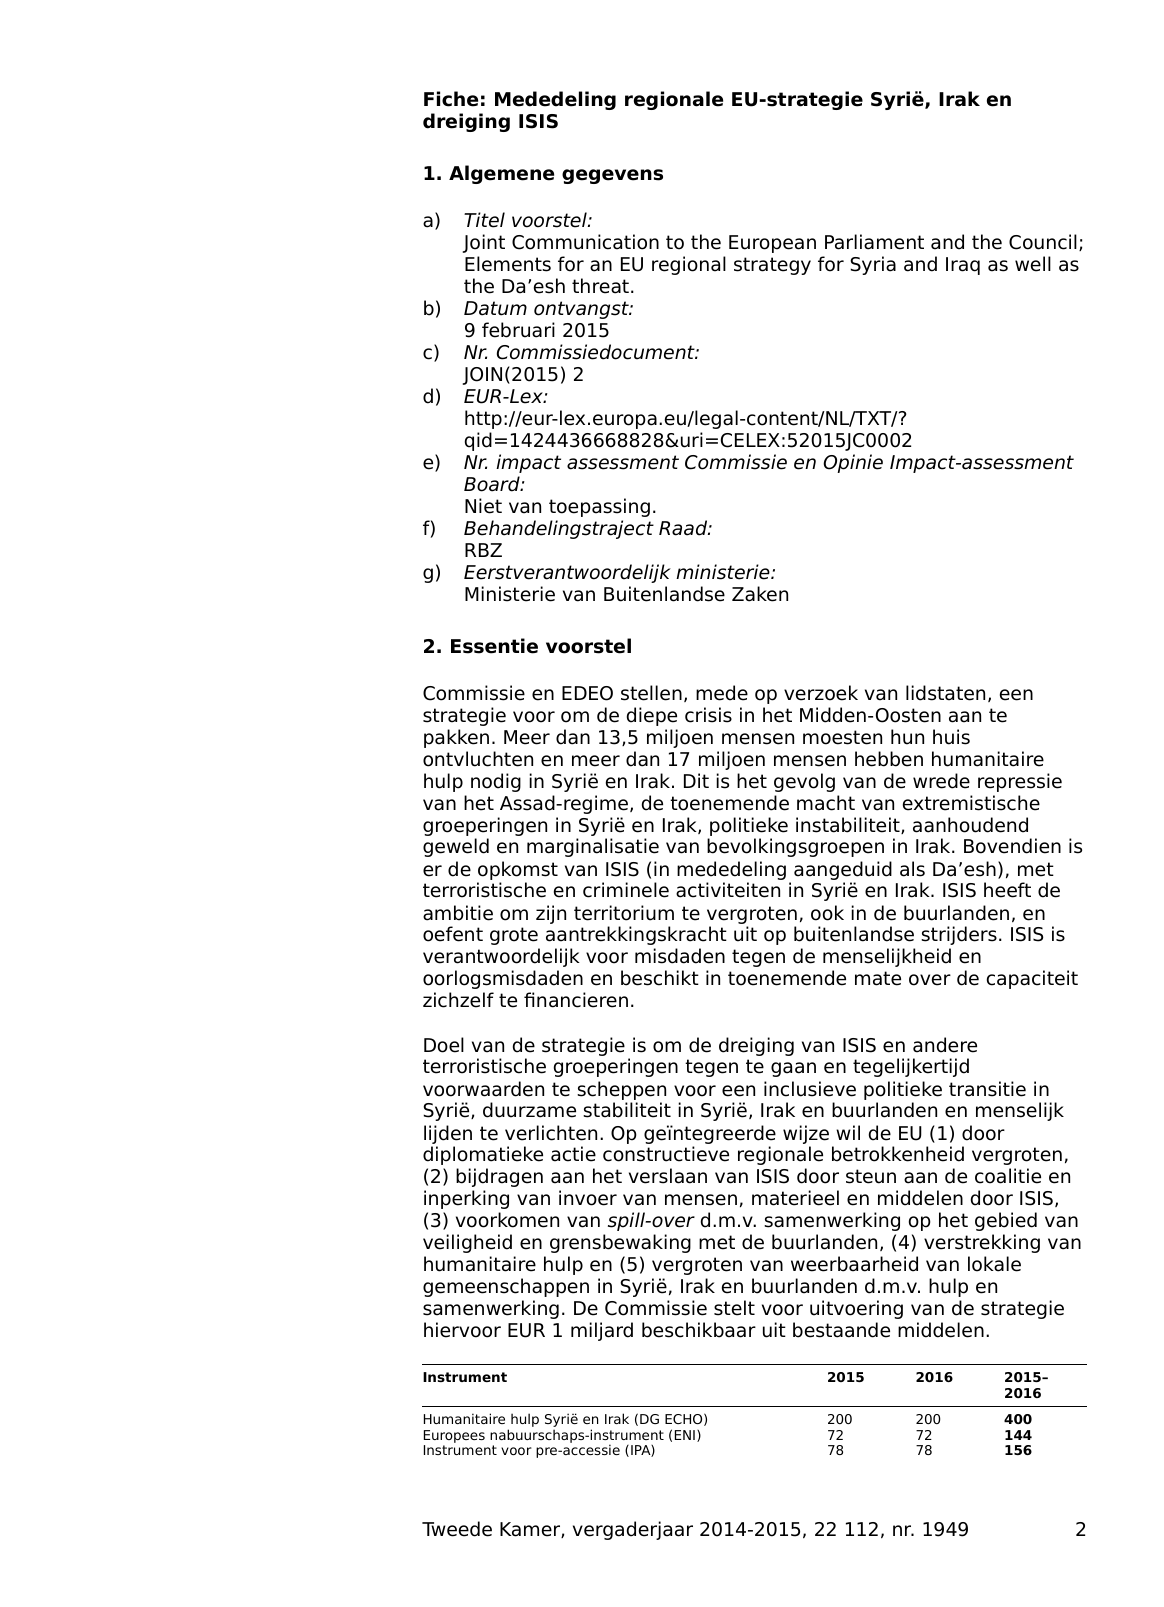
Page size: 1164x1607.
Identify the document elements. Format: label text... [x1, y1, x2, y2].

text RBZ [464, 540, 1087, 562]
table_cell 200 [910, 1407, 998, 1427]
text Niet van toepassing. [464, 496, 1087, 518]
text Doel van de strategie is om de dreiging van ISIS en andere terroristische groeperingen tegen te gaan en tegelijkertijd voorwaarden te scheppen voor een inclusieve politieke transitie in Syrië, duurzame stabiliteit in Syrië, Irak en buurlanden en menselijk lijden te verlichten. Op geïntegreerde wijze wil de EU (1) door diplomatieke actie constructieve regionale betrokkenheid vergroten, (2) bijdragen aan het verslaan van ISIS door steun aan de coalitie en inperking van invoer van mensen, materieel en middelen door ISIS, (3) voorkomen van spill-over d.m.v. samenwerking op het gebied van veiligheid en grensbewaking met de buurlanden, (4) verstrekking van humanitaire hulp en (5) vergroten van weerbaarheid van lokale gemeenschappen in Syrië, Irak en buurlanden d.m.v. hulp en samenwerking. De Commissie stelt voor uitvoering van de strategie hiervoor EUR 1 miljard beschikbaar uit bestaande middelen. [422, 1034, 1087, 1342]
table_header 2016 [910, 1365, 998, 1406]
table_cell 78 [821, 1443, 909, 1459]
table_header Instrument [422, 1365, 821, 1406]
table_cell 400 [998, 1407, 1087, 1427]
table_cell 200 [821, 1407, 909, 1427]
text d) EUR-Lex: [422, 386, 1087, 408]
table_cell Humanitaire hulp Syrië en Irak (DG ECHO) [422, 1407, 821, 1427]
text Commissie en EDEO stellen, mede op verzoek van lidstaten, een strategie voor om de diepe crisis in het Midden-Oosten aan te pakken. Meer dan 13,5 miljoen mensen moesten hun huis ontvluchten en meer dan 17 miljoen mensen hebben humanitaire hulp nodig in Syrië en Irak. Dit is het gevolg van de wrede repressie van het Assad-regime, de toenemende macht van extremistische groeperingen in Syrië en Irak, politieke instabiliteit, aanhoudend geweld en marginalisatie van bevolkingsgroepen in Irak. Bovendien is er de opkomst van ISIS (in mededeling aangeduid als Da’esh), met terroristische en criminele activiteiten in Syrië en Irak. ISIS heeft de ambitie om zijn territorium te vergroten, ook in de buurlanden, en oefent grote aantrekkingskracht uit op buitenlandse strijders. ISIS is verantwoordelijk voor misdaden tegen de menselijkheid en oorlogsmisdaden en beschikt in toenemende mate over de capaciteit zichzelf te financieren. [422, 683, 1087, 1012]
text a) Titel voorstel: [422, 210, 1087, 232]
text c) Nr. Commissiedocument: [422, 342, 1087, 364]
text b) Datum ontvangst: [422, 298, 1087, 320]
text f) Behandelingstraject Raad: [422, 518, 1087, 540]
table_cell 78 [910, 1443, 998, 1459]
table_cell 144 [998, 1428, 1087, 1443]
table_header 2015–2016 [998, 1365, 1087, 1406]
text http://eur-lex.europa.eu/legal-content/NL/TXT/?qid=1424436668828&uri=CELEX:52015JC0002 [464, 408, 1087, 452]
subtitle 2. Essentie voorstel [422, 636, 1087, 658]
table_cell 72 [821, 1428, 909, 1443]
table_cell 72 [910, 1428, 998, 1443]
subtitle 1. Algemene gegevens [422, 163, 1087, 185]
text 9 februari 2015 [464, 320, 1087, 342]
table_cell Instrument voor pre-accessie (IPA) [422, 1443, 821, 1459]
table_cell 156 [998, 1443, 1087, 1459]
subtitle Fiche: Mededeling regionale EU-strategie Syrië, Irak en dreiging ISIS [422, 89, 1087, 133]
text e) Nr. impact assessment Commissie en Opinie Impact-assessment Board: [422, 452, 1087, 496]
text g) Eerstverantwoordelijk ministerie: [422, 562, 1087, 584]
text JOIN(2015) 2 [464, 364, 1087, 386]
text Ministerie van Buitenlandse Zaken [464, 584, 1087, 606]
table_cell Europees nabuurschaps-instrument (ENI) [422, 1428, 821, 1443]
text Joint Communication to the European Parliament and the Council; Elements for an EU regional strategy for Syria and Iraq as well as the Da’esh threat. [464, 232, 1087, 298]
table_header 2015 [821, 1365, 909, 1406]
